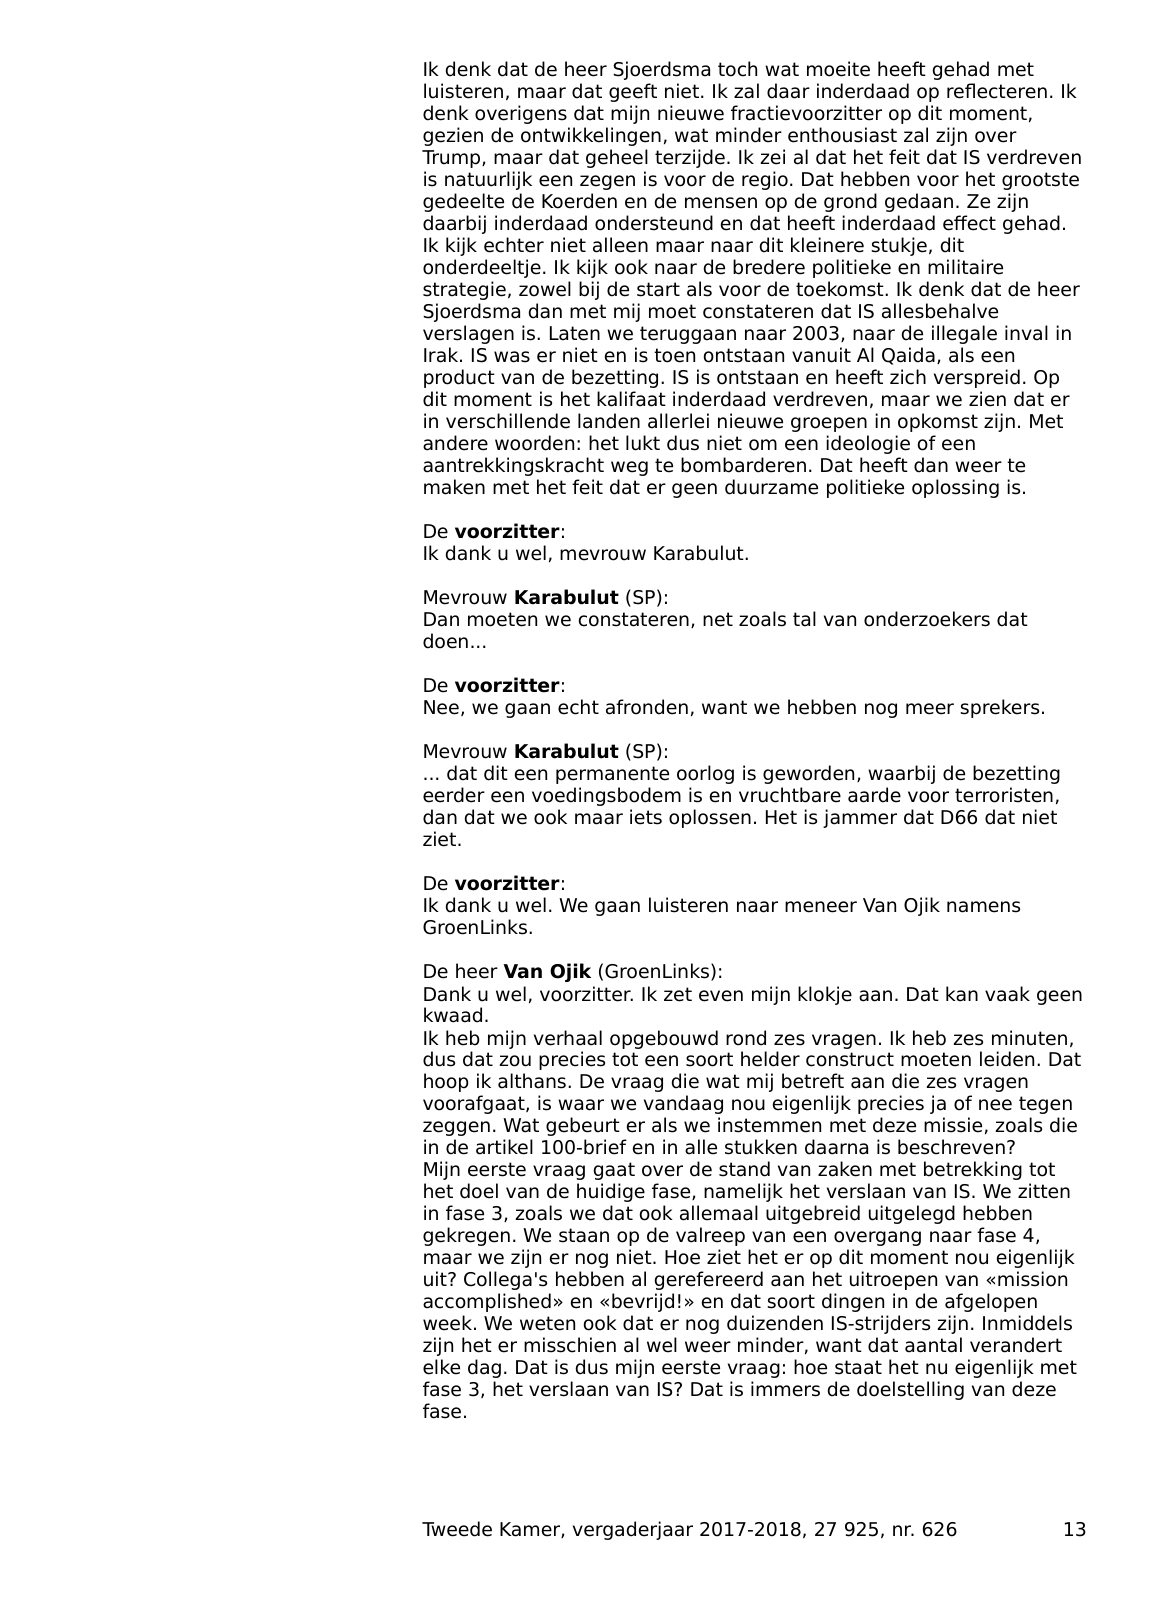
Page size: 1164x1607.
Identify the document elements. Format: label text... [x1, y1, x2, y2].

text De voorzitter: [422, 675, 1087, 697]
text Nee, we gaan echt afronden, want we hebben nog meer sprekers. [422, 697, 1087, 719]
text Dan moeten we constateren, net zoals tal van onderzoekers dat doen... [422, 609, 1087, 653]
text Dank u wel, voorzitter. Ik zet even mijn klokje aan. Dat kan vaak geen kwaad. [422, 983, 1087, 1027]
text De voorzitter: [422, 873, 1087, 895]
text Ik dank u wel. We gaan luisteren naar meneer Van Ojik namens GroenLinks. [422, 895, 1087, 939]
text Ik dank u wel, mevrouw Karabulut. [422, 543, 1087, 565]
text Ik denk dat de heer Sjoerdsma toch wat moeite heeft gehad met luisteren, maar dat geeft niet. Ik zal daar inderdaad op reflecteren. Ik denk overigens dat mijn nieuwe fractievoorzitter op dit moment, gezien de ontwikkelingen, wat minder enthousiast zal zijn over Trump, maar dat geheel terzijde. Ik zei al dat het feit dat IS verdreven is natuurlijk een zegen is voor de regio. Dat hebben voor het grootste gedeelte de Koerden en de mensen op de grond gedaan. Ze zijn daarbij inderdaad ondersteund en dat heeft inderdaad effect gehad. Ik kijk echter niet alleen maar naar dit kleinere stukje, dit onderdeeltje. Ik kijk ook naar de bredere politieke en militaire strategie, zowel bij de start als voor de toekomst. Ik denk dat de heer Sjoerdsma dan met mij moet constateren dat IS allesbehalve verslagen is. Laten we teruggaan naar 2003, naar de illegale inval in Irak. IS was er niet en is toen ontstaan vanuit Al Qaida, als een product van de bezetting. IS is ontstaan en heeft zich verspreid. Op dit moment is het kalifaat inderdaad verdreven, maar we zien dat er in verschillende landen allerlei nieuwe groepen in opkomst zijn. Met andere woorden: het lukt dus niet om een ideologie of een aantrekkingskracht weg te bombarderen. Dat heeft dan weer te maken met het feit dat er geen duurzame politieke oplossing is. [422, 59, 1087, 499]
text Mevrouw Karabulut (SP): [422, 587, 1087, 609]
text Mijn eerste vraag gaat over de stand van zaken met betrekking tot het doel van de huidige fase, namelijk het verslaan van IS. We zitten in fase 3, zoals we dat ook allemaal uitgebreid uitgelegd hebben gekregen. We staan op de valreep van een overgang naar fase 4, maar we zijn er nog niet. Hoe ziet het er op dit moment nou eigenlijk uit? Collega's hebben al gerefereerd aan het uitroepen van «mission accomplished» en «bevrijd!» en dat soort dingen in de afgelopen week. We weten ook dat er nog duizenden IS-strijders zijn. Inmiddels zijn het er misschien al wel weer minder, want dat aantal verandert elke dag. Dat is dus mijn eerste vraag: hoe staat het nu eigenlijk met fase 3, het verslaan van IS? Dat is immers de doelstelling van deze fase. [422, 1159, 1087, 1423]
text Mevrouw Karabulut (SP): [422, 741, 1087, 763]
text Ik heb mijn verhaal opgebouwd rond zes vragen. Ik heb zes minuten, dus dat zou precies tot een soort helder construct moeten leiden. Dat hoop ik althans. De vraag die wat mij betreft aan die zes vragen voorafgaat, is waar we vandaag nou eigenlijk precies ja of nee tegen zeggen. Wat gebeurt er als we instemmen met deze missie, zoals die in de artikel 100-brief en in alle stukken daarna is beschreven? [422, 1027, 1087, 1159]
text De voorzitter: [422, 521, 1087, 543]
text ... dat dit een permanente oorlog is geworden, waarbij de bezetting eerder een voedingsbodem is en vruchtbare aarde voor terroristen, dan dat we ook maar iets oplossen. Het is jammer dat D66 dat niet ziet. [422, 763, 1087, 851]
text De heer Van Ojik (GroenLinks): [422, 961, 1087, 983]
